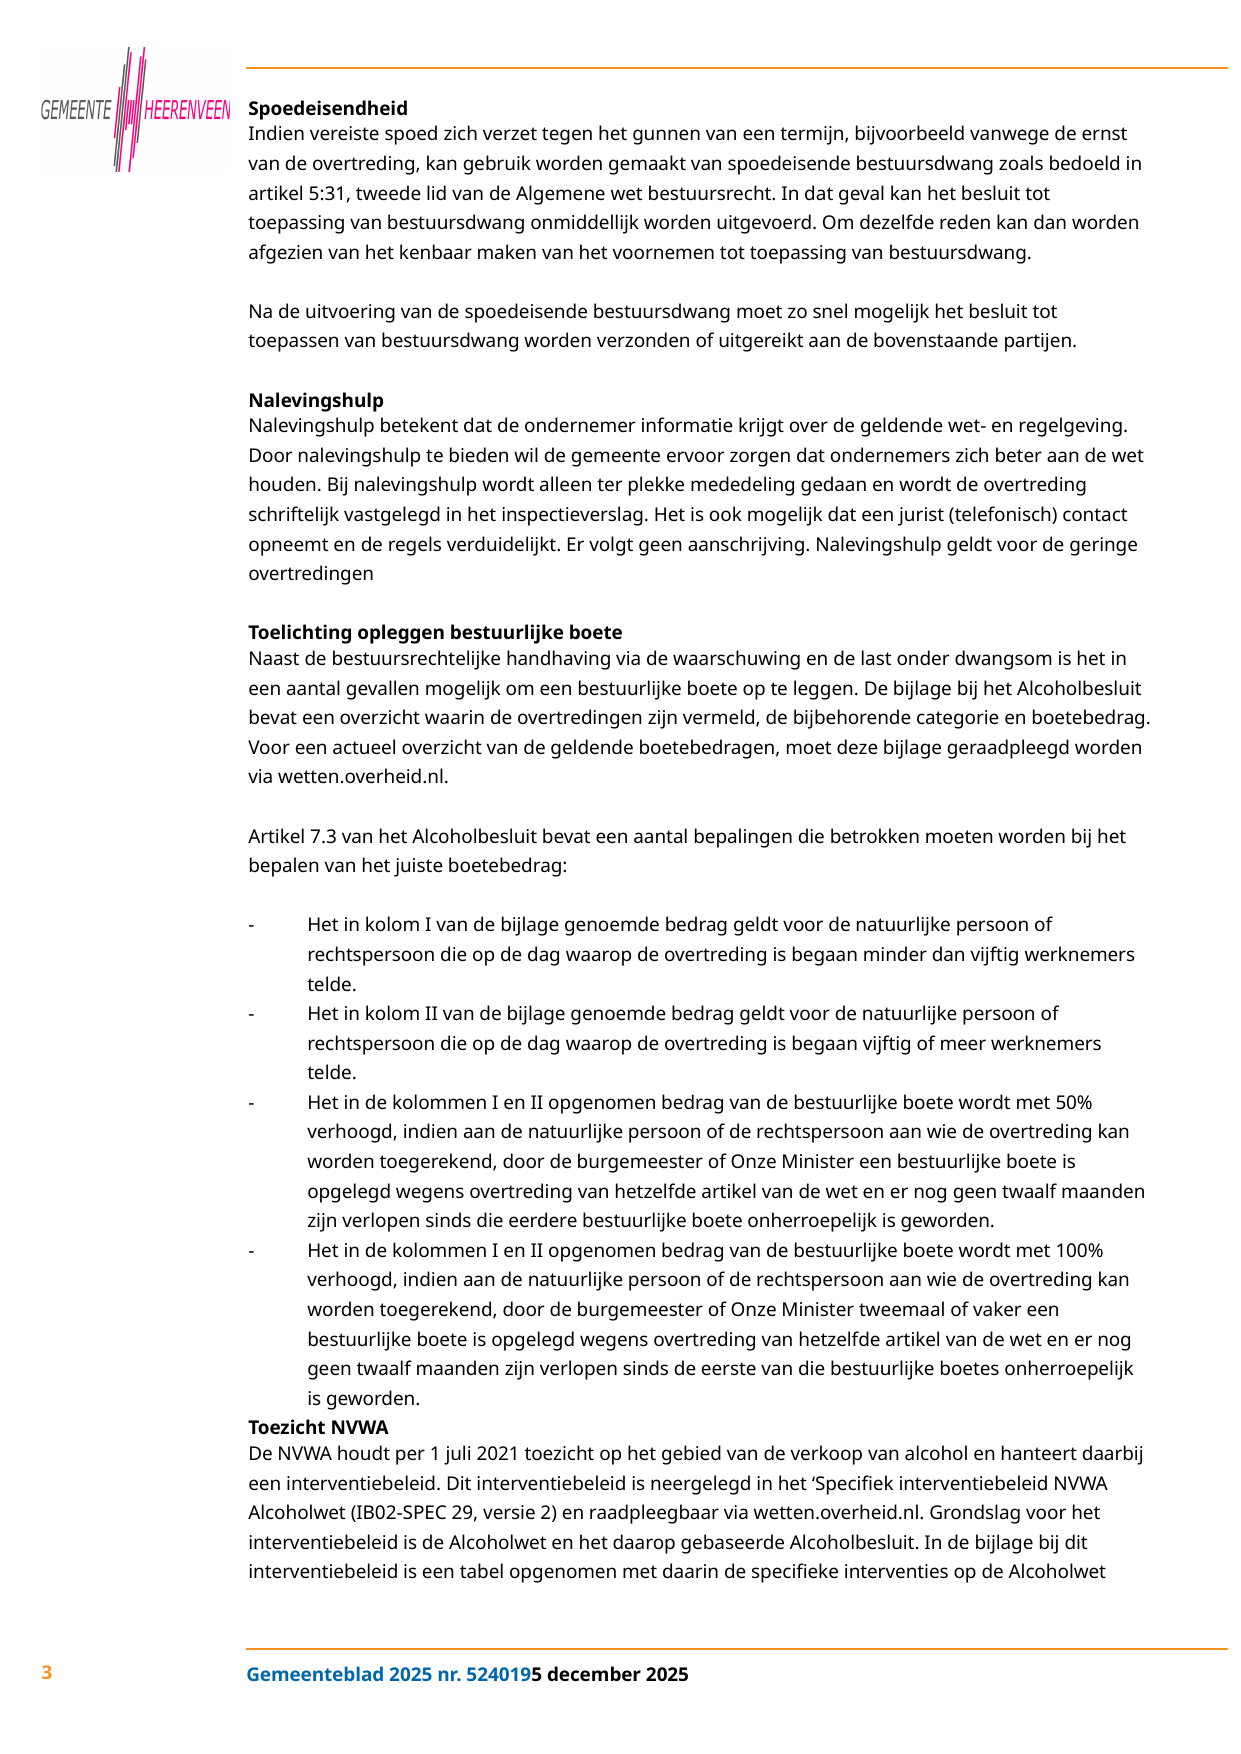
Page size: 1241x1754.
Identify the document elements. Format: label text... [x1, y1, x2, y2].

list Het in kolom I van de bijlage genoemde bedrag geldt voor de natuurlijke persoon of rechtspersoon die op de dag waarop de overtreding is begaan minder dan vijftig werknemers telde. [248, 912, 1152, 996]
text Na de uitvoering van de spoedeisende bestuursdwang moet zo snel mogelijk het besluit tot toepassen van bestuursdwang worden verzonden of uitgereikt aan de bovenstaande partijen. [248, 298, 1152, 353]
text Naast de bestuursrechtelijke handhaving via de waarschuwing en de last onder dwangsom is het in een aantal gevallen mogelijk om een bestuurlijke boete op te leggen. De bijlage bij het Alcoholbesluit bevat een overzicht waarin de overtredingen zijn vermeld, de bijbehorende categorie en boetebedrag. Voor een actueel overzicht van de geldende boetebedragen, moet deze bijlage geraadpleegd worden via wetten.overheid.nl. [248, 645, 1152, 789]
list Het in de kolommen I en II opgenomen bedrag van de bestuurlijke boete wordt met 50% verhoogd, indien aan de natuurlijke persoon of de rechtspersoon aan wie de overtreding kan worden toegerekend, door de burgemeester of Onze Minister een bestuurlijke boete is opgelegd wegens overtreding van hetzelfde artikel van de wet en er nog geen twaalf maanden zijn verlopen sinds die eerdere bestuurlijke boete onherroepelijk is geworden. [248, 1089, 1152, 1233]
text Nalevingshulp betekent dat de ondernemer informatie krijgt over de geldende wet- en regelgeving. Door nalevingshulp te bieden wil de gemeente ervoor zorgen dat ondernemers zich beter aan de wet houden. Bij nalevingshulp wordt alleen ter plekke mededeling gedaan en wordt de overtreding schriftelijk vastgelegd in het inspectieverslag. Het is ook mogelijk dat een jurist (telefonisch) contact opneemt en de regels verduidelijkt. Er volgt geen aanschrijving. Nalevingshulp geldt voor de geringe overtredingen [248, 412, 1152, 586]
text Toelichting opleggen bestuurlijke boete [248, 619, 1152, 645]
text Indien vereiste spoed zich verzet tegen het gunnen van een termijn, bijvoorbeeld vanwege de ernst van de overtreding, kan gebruik worden gemaakt van spoedeisende bestuursdwang zoals bedoeld in artikel 5:31, tweede lid van de Algemene wet bestuursrecht. In dat geval kan het besluit tot toepassing van bestuursdwang onmiddellijk worden uitgevoerd. Om dezelfde reden kan dan worden afgezien van het kenbaar maken van het voornemen tot toepassing van bestuursdwang. [248, 121, 1152, 264]
text De NVWA houdt per 1 juli 2021 toezicht op het gebied van de verkoop van alcohol en hanteert daarbij een interventiebeleid. Dit interventiebeleid is neergelegd in het ‘Specifiek interventiebeleid NVWA Alcoholwet (IB02-SPEC 29, versie 2) en raadpleegbaar via wetten.overheid.nl. Grondslag voor het interventiebeleid is de Alcoholwet en het daarop gebaseerde Alcoholbesluit. In de bijlage bij dit interventiebeleid is een tabel opgenomen met daarin de specifieke interventies op de Alcoholwet [248, 1440, 1152, 1584]
text Artikel 7.3 van het Alcoholbesluit bevat een aantal bepalingen die betrokken moeten worden bij het bepalen van het juiste boetebedrag: [248, 823, 1152, 878]
list Het in de kolommen I en II opgenomen bedrag van de bestuurlijke boete wordt met 100% verhoogd, indien aan de natuurlijke persoon of de rechtspersoon aan wie de overtreding kan worden toegerekend, door de burgemeester of Onze Minister tweemaal of vaker een bestuurlijke boete is opgelegd wegens overtreding van hetzelfde artikel van de wet en er nog geen twaalf maanden zijn verlopen sinds de eerste van die bestuurlijke boetes onherroepelijk is geworden. [248, 1237, 1152, 1411]
text Toezicht NVWA [248, 1414, 1152, 1440]
picture [41, 47, 231, 172]
list Het in kolom II van de bijlage genoemde bedrag geldt voor de natuurlijke persoon of rechtspersoon die op de dag waarop de overtreding is begaan vijftig of meer werknemers telde. [248, 1000, 1152, 1085]
text Spoedeisendheid [248, 95, 1152, 121]
text Nalevingshulp [248, 387, 1152, 412]
